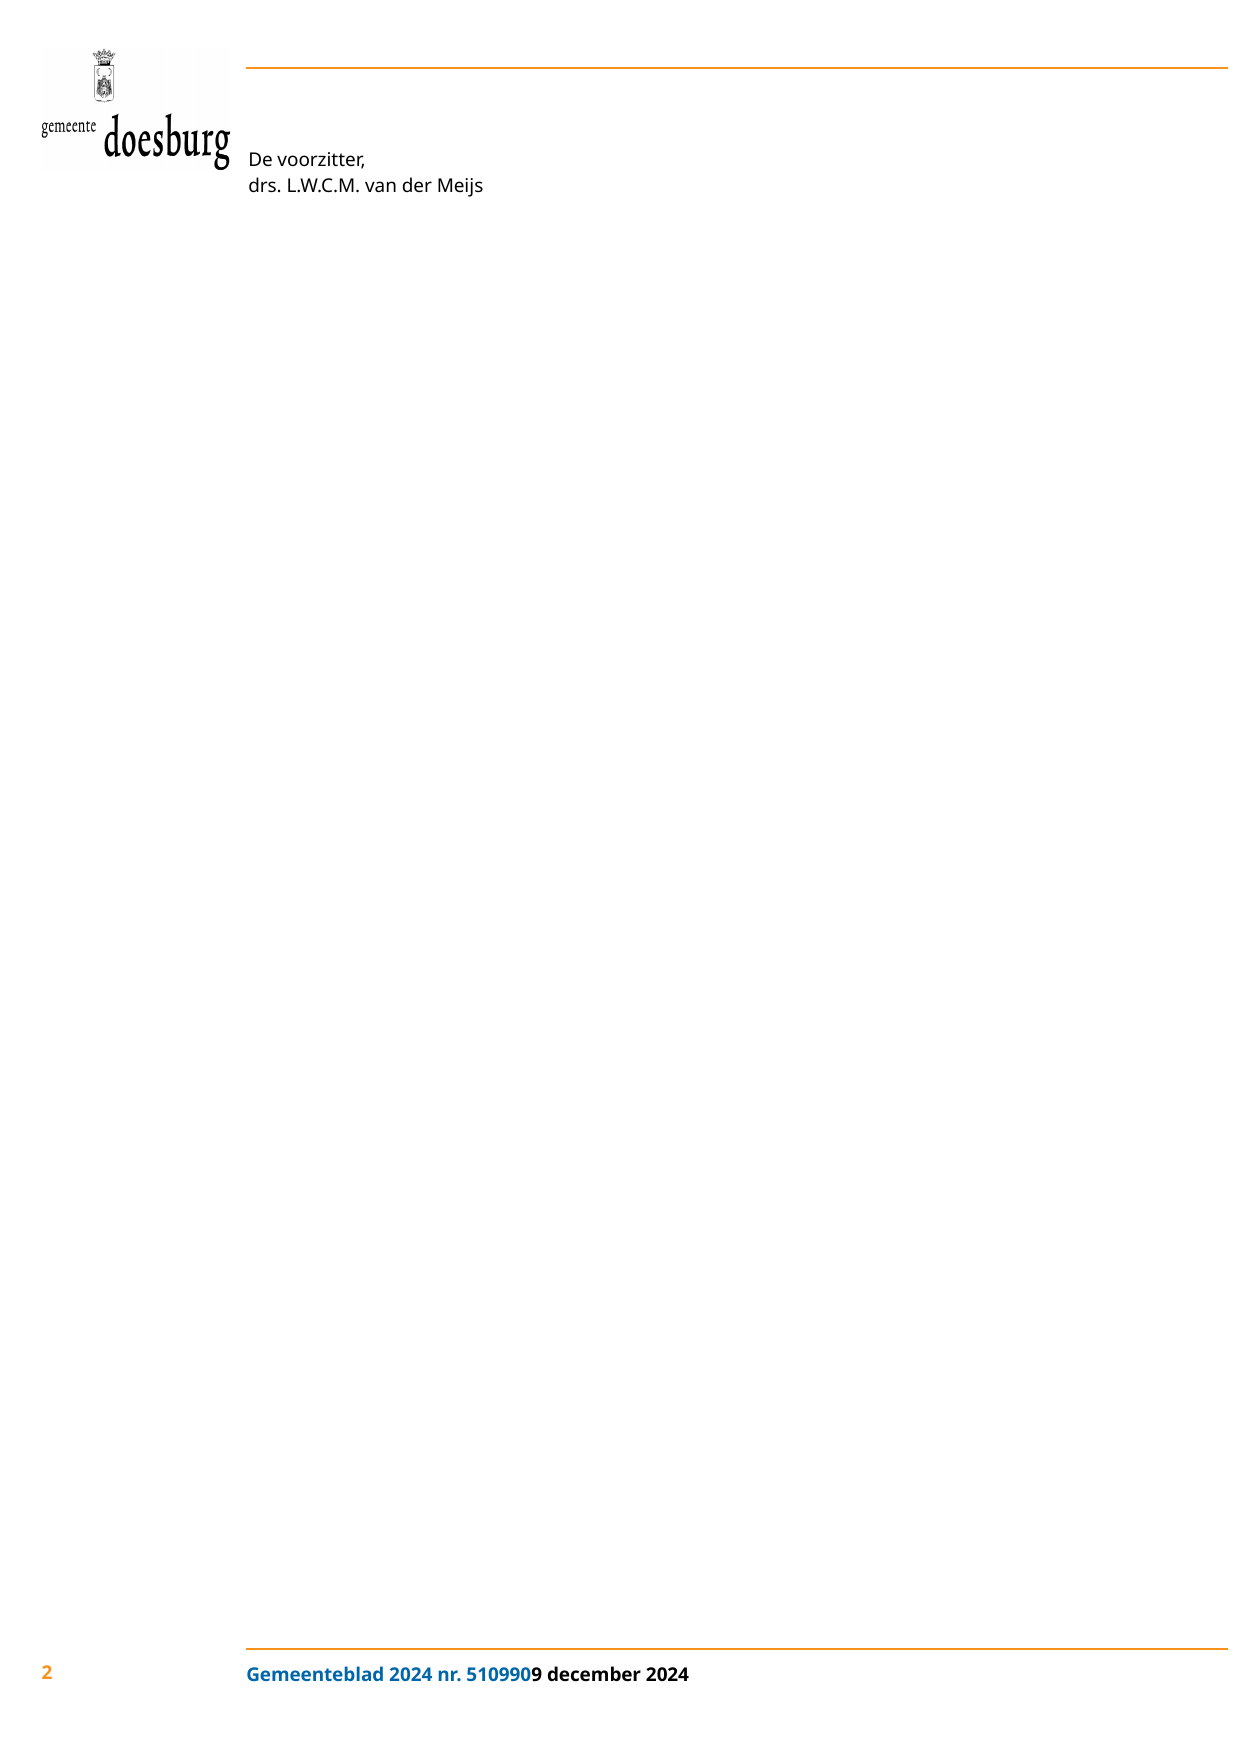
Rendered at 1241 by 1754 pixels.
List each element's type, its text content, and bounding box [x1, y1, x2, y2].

picture [41, 47, 231, 172]
text De voorzitter, [248, 146, 1152, 172]
text drs. L.W.C.M. van der Meijs [248, 172, 1152, 198]
